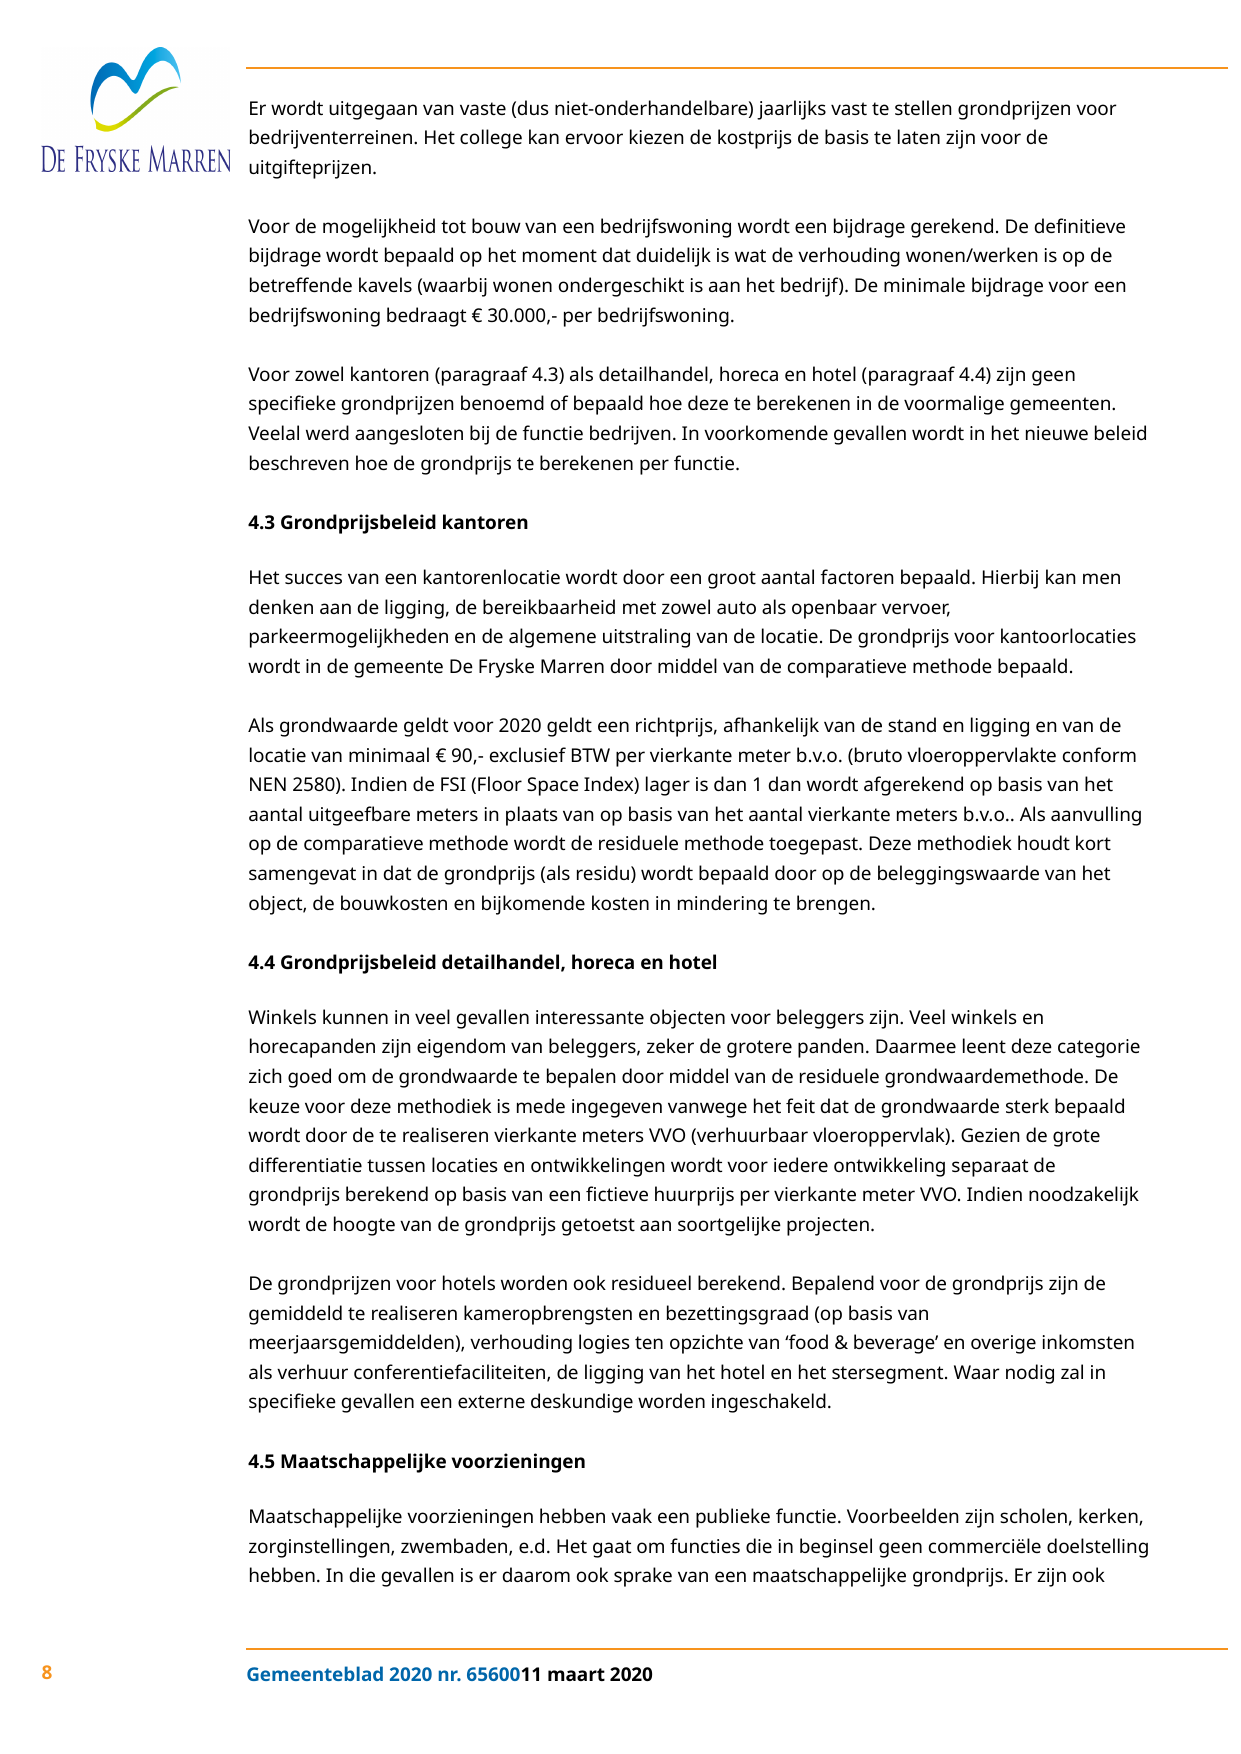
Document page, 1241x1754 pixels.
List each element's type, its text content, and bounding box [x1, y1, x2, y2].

text Er wordt uitgegaan van vaste (dus niet-onderhandelbare) jaarlijks vast te stellen grondprijzen voor bedrijventerreinen. Het college kan ervoor kiezen de kostprijs de basis te laten zijn voor de uitgifteprijzen. [248, 95, 1152, 180]
text Het succes van een kantorenlocatie wordt door een groot aantal factoren bepaald. Hierbij kan men denken aan de ligging, de bereikbaarheid met zowel auto als openbaar vervoer, [248, 564, 1152, 619]
text Als grondwaarde geldt voor 2020 geldt een richtprijs, afhankelijk van de stand en ligging en van de locatie van minimaal € 90,- exclusief BTW per vierkante meter b.v.o. (bruto vloeroppervlakte conform NEN 2580). Indien de FSI (Floor Space Index) lager is dan 1 dan wordt afgerekend op basis van het aantal uitgeefbare meters in plaats van op basis van het aantal vierkante meters b.v.o.. Als aanvulling op de comparatieve methode wordt de residuele methode toegepast. Deze methodiek houdt kort samengevat in dat de grondprijs (als residu) wordt bepaald door op de beleggingswaarde van het object, de bouwkosten en bijkomende kosten in mindering te brengen. [248, 712, 1152, 915]
text Winkels kunnen in veel gevallen interessante objecten voor beleggers zijn. Veel winkels en horecapanden zijn eigendom van beleggers, zeker de grotere panden. Daarmee leent deze categorie zich goed om de grondwaarde te bepalen door middel van de residuele grondwaardemethode. De keuze voor deze methodiek is mede ingegeven vanwege het feit dat de grondwaarde sterk bepaald wordt door de te realiseren vierkante meters VVO (verhuurbaar vloeroppervlak). Gezien de grote differentiatie tussen locaties en ontwikkelingen wordt voor iedere ontwikkeling separaat de grondprijs berekend op basis van een fictieve huurprijs per vierkante meter VVO. Indien noodzakelijk wordt de hoogte van de grondprijs getoetst aan soortgelijke projecten. [248, 1004, 1152, 1237]
text Maatschappelijke voorzieningen hebben vaak een publieke functie. Voorbeelden zijn scholen, kerken, zorginstellingen, zwembaden, e.d. Het gaat om functies die in beginsel geen commerciële doelstelling hebben. In die gevallen is er daarom ook sprake van een maatschappelijke grondprijs. Er zijn ook [248, 1503, 1152, 1588]
text 4.3 Grondprijsbeleid kantoren [248, 509, 1152, 535]
text De grondprijzen voor hotels worden ook residueel berekend. Bepalend voor de grondprijs zijn de gemiddeld te realiseren kameropbrengsten en bezettingsgraad (op basis van meerjaarsgemiddelden), verhouding logies ten opzichte van ‘food & beverage’ en overige inkomsten als verhuur conferentiefaciliteiten, de ligging van het hotel en het stersegment. Waar nodig zal in specifieke gevallen een externe deskundige worden ingeschakeld. [248, 1270, 1152, 1414]
picture [41, 47, 231, 172]
text 4.4 Grondprijsbeleid detailhandel, horeca en hotel [248, 949, 1152, 974]
text 4.5 Maatschappelijke voorzieningen [248, 1448, 1152, 1474]
text parkeermogelijkheden en de algemene uitstraling van de locatie. De grondprijs voor kantoorlocaties wordt in de gemeente De Fryske Marren door middel van de comparatieve methode bepaald. [248, 623, 1152, 679]
text Voor zowel kantoren (paragraaf 4.3) als detailhandel, horeca en hotel (paragraaf 4.4) zijn geen specifieke grondprijzen benoemd of bepaald hoe deze te berekenen in de voormalige gemeenten. Veelal werd aangesloten bij de functie bedrijven. In voorkomende gevallen wordt in het nieuwe beleid beschreven hoe de grondprijs te berekenen per functie. [248, 361, 1152, 476]
text Voor de mogelijkheid tot bouw van een bedrijfswoning wordt een bijdrage gerekend. De definitieve bijdrage wordt bepaald op het moment dat duidelijk is wat de verhouding wonen/werken is op de betreffende kavels (waarbij wonen ondergeschikt is aan het bedrijf). De minimale bijdrage voor een bedrijfswoning bedraagt € 30.000,- per bedrijfswoning. [248, 213, 1152, 328]
